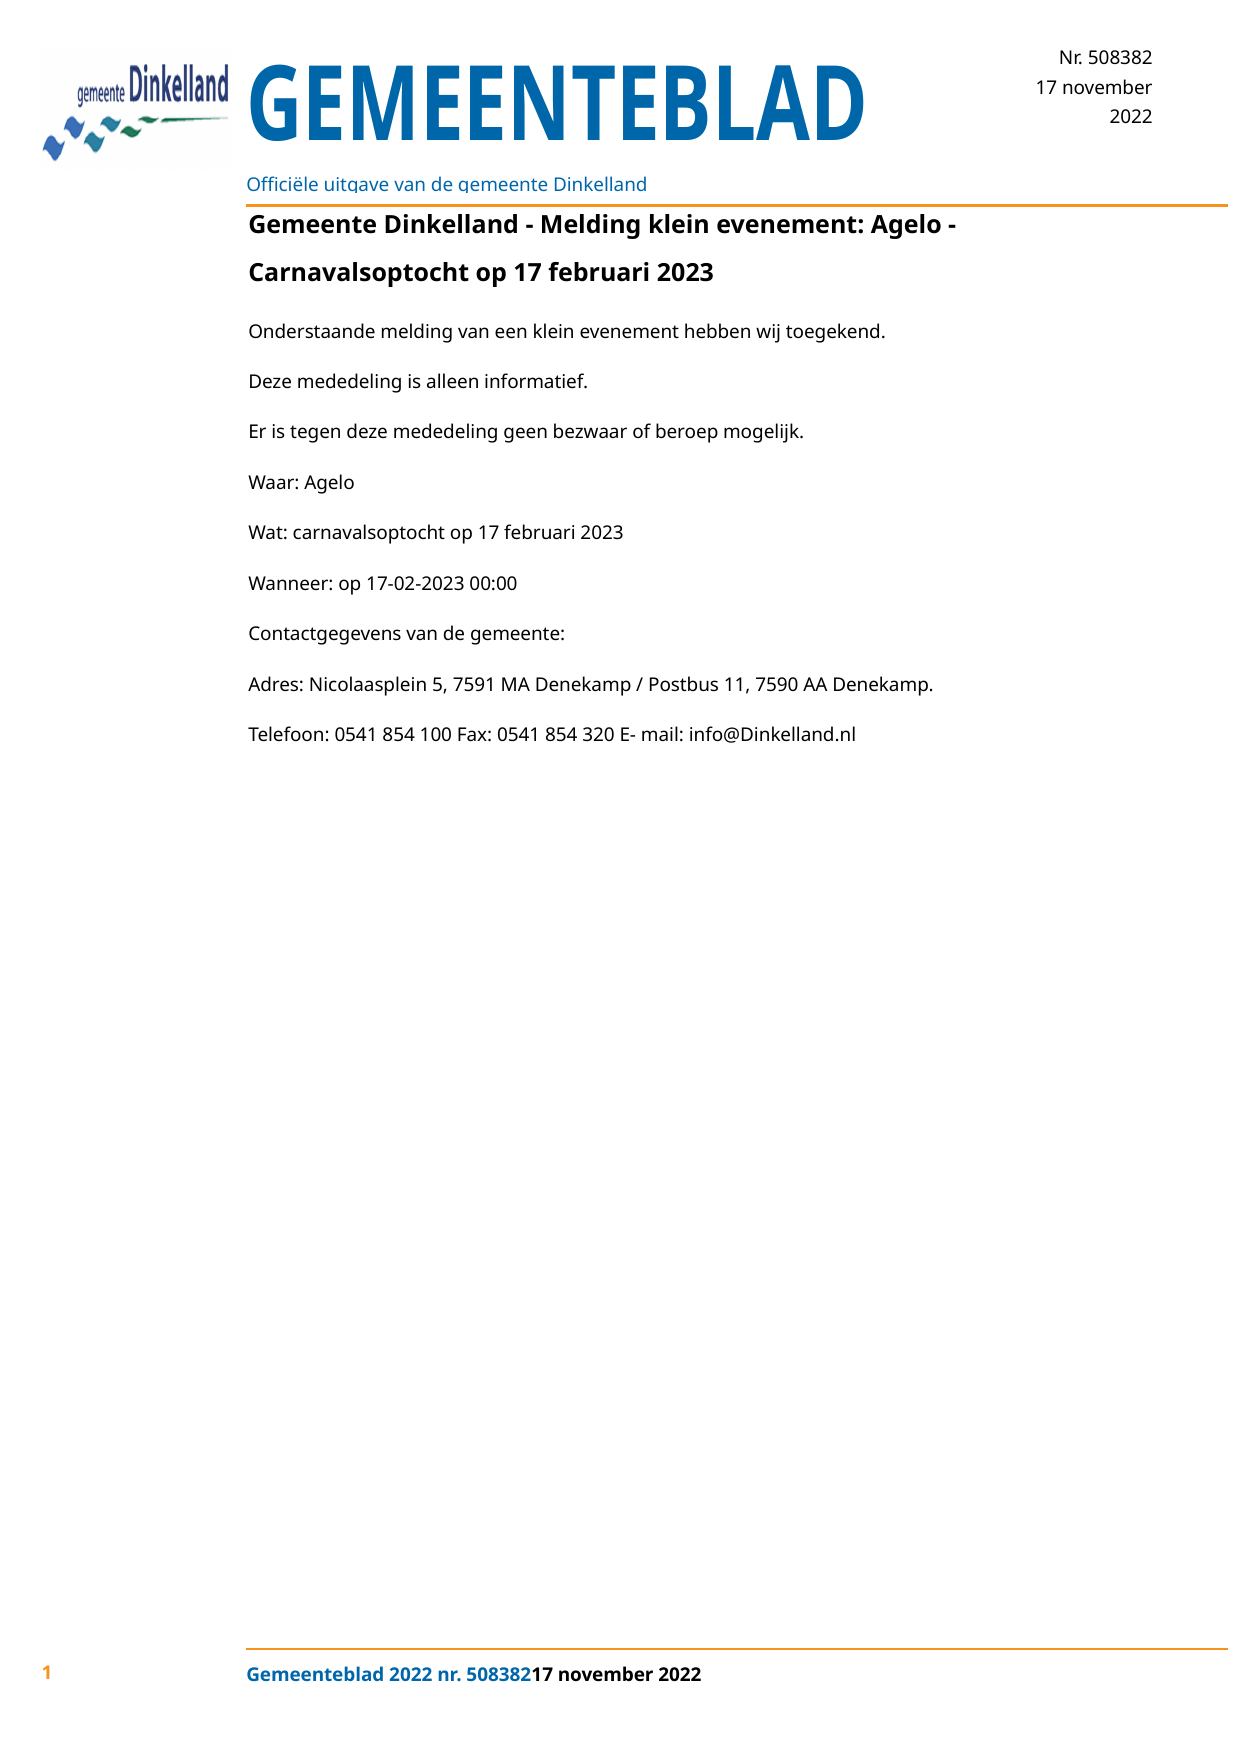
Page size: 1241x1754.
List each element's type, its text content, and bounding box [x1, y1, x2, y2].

text Wat: carnavalsoptocht op 17 februari 2023 [248, 519, 1152, 545]
text Contactgegevens van de gemeente: [248, 620, 1152, 646]
text Deze mededeling is alleen informatief. [248, 368, 1152, 394]
text Waar: Agelo [248, 469, 1152, 495]
text Gemeente Dinkelland - Melding klein evenement: Agelo - Carnavalsoptocht op 17 februari 2023 [248, 207, 1152, 288]
picture [41, 47, 231, 172]
text Telefoon: 0541 854 100 Fax: 0541 854 320 E- mail: info@Dinkelland.nl [248, 721, 1152, 747]
text Wanneer: op 17-02-2023 00:00 [248, 570, 1152, 596]
text Onderstaande melding van een klein evenement hebben wij toegekend. [248, 318, 1152, 344]
text Er is tegen deze mededeling geen bezwaar of beroep mogelijk. [248, 419, 1152, 444]
text Adres: Nicolaasplein 5, 7591 MA Denekamp / Postbus 11, 7590 AA Denekamp. [248, 671, 1152, 697]
